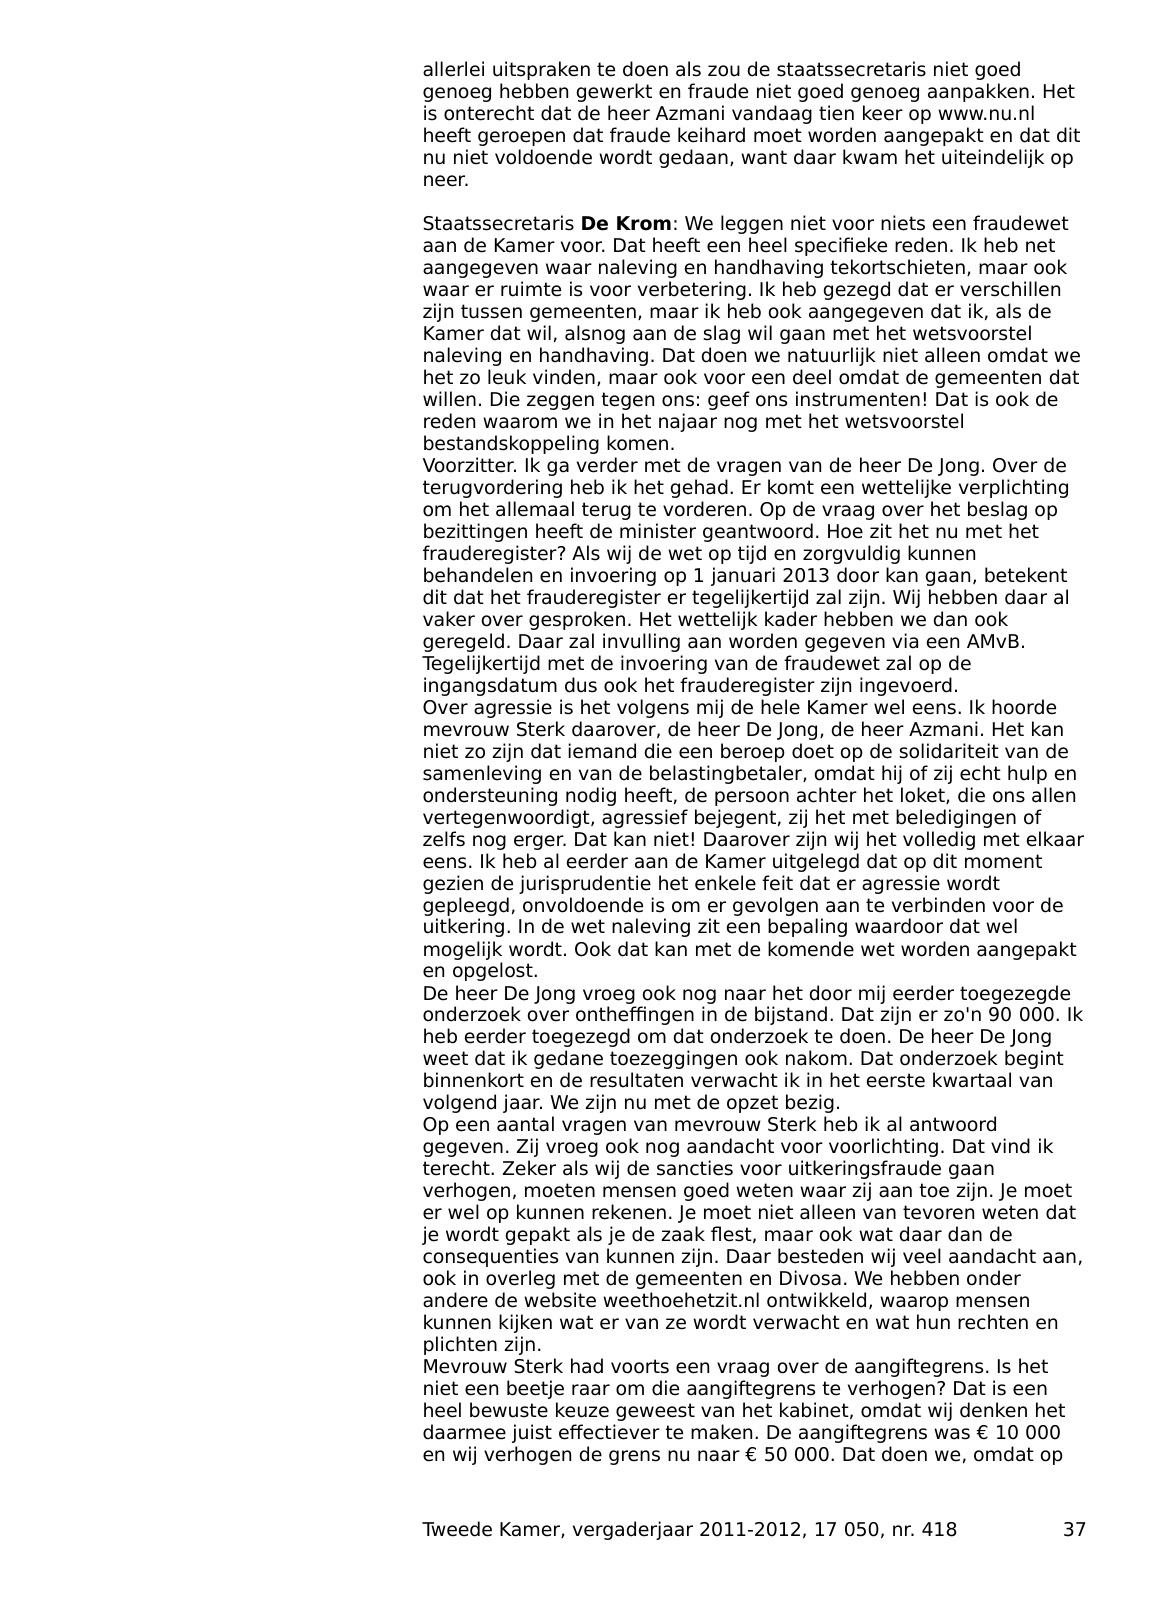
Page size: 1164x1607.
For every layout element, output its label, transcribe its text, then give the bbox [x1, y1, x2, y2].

text Mevrouw Sterk had voorts een vraag over de aangiftegrens. Is het niet een beetje raar om die aangiftegrens te verhogen? Dat is een heel bewuste keuze geweest van het kabinet, omdat wij denken het daarmee juist effectiever te maken. De aangiftegrens was € 10 000 en wij verhogen de grens nu naar € 50 000. Dat doen we, omdat op [422, 1356, 1087, 1466]
text allerlei uitspraken te doen als zou de staatssecretaris niet goed genoeg hebben gewerkt en fraude niet goed genoeg aanpakken. Het is onterecht dat de heer Azmani vandaag tien keer op www.nu.nl heeft geroepen dat fraude keihard moet worden aangepakt en dat dit nu niet voldoende wordt gedaan, want daar kwam het uiteindelijk op neer. [422, 59, 1087, 191]
text Voorzitter. Ik ga verder met de vragen van de heer De Jong. Over de terugvordering heb ik het gehad. Er komt een wettelijke verplichting om het allemaal terug te vorderen. Op de vraag over het beslag op bezittingen heeft de minister geantwoord. Hoe zit het nu met het frauderegister? Als wij de wet op tijd en zorgvuldig kunnen behandelen en invoering op 1 januari 2013 door kan gaan, betekent dit dat het frauderegister er tegelijkertijd zal zijn. Wij hebben daar al vaker over gesproken. Het wettelijk kader hebben we dan ook geregeld. Daar zal invulling aan worden gegeven via een AMvB. Tegelijkertijd met de invoering van de fraudewet zal op de ingangsdatum dus ook het frauderegister zijn ingevoerd. [422, 455, 1087, 697]
text Staatssecretaris De Krom: We leggen niet voor niets een fraudewet aan de Kamer voor. Dat heeft een heel specifieke reden. Ik heb net aangegeven waar naleving en handhaving tekortschieten, maar ook waar er ruimte is voor verbetering. Ik heb gezegd dat er verschillen zijn tussen gemeenten, maar ik heb ook aangegeven dat ik, als de Kamer dat wil, alsnog aan de slag wil gaan met het wetsvoorstel naleving en handhaving. Dat doen we natuurlijk niet alleen omdat we het zo leuk vinden, maar ook voor een deel omdat de gemeenten dat willen. Die zeggen tegen ons: geef ons instrumenten! Dat is ook de reden waarom we in het najaar nog met het wetsvoorstel bestandskoppeling komen. [422, 213, 1087, 455]
text De heer De Jong vroeg ook nog naar het door mij eerder toegezegde onderzoek over ontheffingen in de bijstand. Dat zijn er zo'n 90 000. Ik heb eerder toegezegd om dat onderzoek te doen. De heer De Jong weet dat ik gedane toezeggingen ook nakom. Dat onderzoek begint binnenkort en de resultaten verwacht ik in het eerste kwartaal van volgend jaar. We zijn nu met de opzet bezig. [422, 982, 1087, 1114]
text Over agressie is het volgens mij de hele Kamer wel eens. Ik hoorde mevrouw Sterk daarover, de heer De Jong, de heer Azmani. Het kan niet zo zijn dat iemand die een beroep doet op de solidariteit van de samenleving en van de belastingbetaler, omdat hij of zij echt hulp en ondersteuning nodig heeft, de persoon achter het loket, die ons allen vertegenwoordigt, agressief bejegent, zij het met beledigingen of zelfs nog erger. Dat kan niet! Daarover zijn wij het volledig met elkaar eens. Ik heb al eerder aan de Kamer uitgelegd dat op dit moment gezien de jurisprudentie het enkele feit dat er agressie wordt gepleegd, onvoldoende is om er gevolgen aan te verbinden voor de uitkering. In de wet naleving zit een bepaling waardoor dat wel mogelijk wordt. Ook dat kan met de komende wet worden aangepakt en opgelost. [422, 697, 1087, 982]
text Op een aantal vragen van mevrouw Sterk heb ik al antwoord gegeven. Zij vroeg ook nog aandacht voor voorlichting. Dat vind ik terecht. Zeker als wij de sancties voor uitkeringsfraude gaan verhogen, moeten mensen goed weten waar zij aan toe zijn. Je moet er wel op kunnen rekenen. Je moet niet alleen van tevoren weten dat je wordt gepakt als je de zaak flest, maar ook wat daar dan de consequenties van kunnen zijn. Daar besteden wij veel aandacht aan, ook in overleg met de gemeenten en Divosa. We hebben onder andere de website weethoehetzit.nl ontwikkeld, waarop mensen kunnen kijken wat er van ze wordt verwacht en wat hun rechten en plichten zijn. [422, 1114, 1087, 1356]
